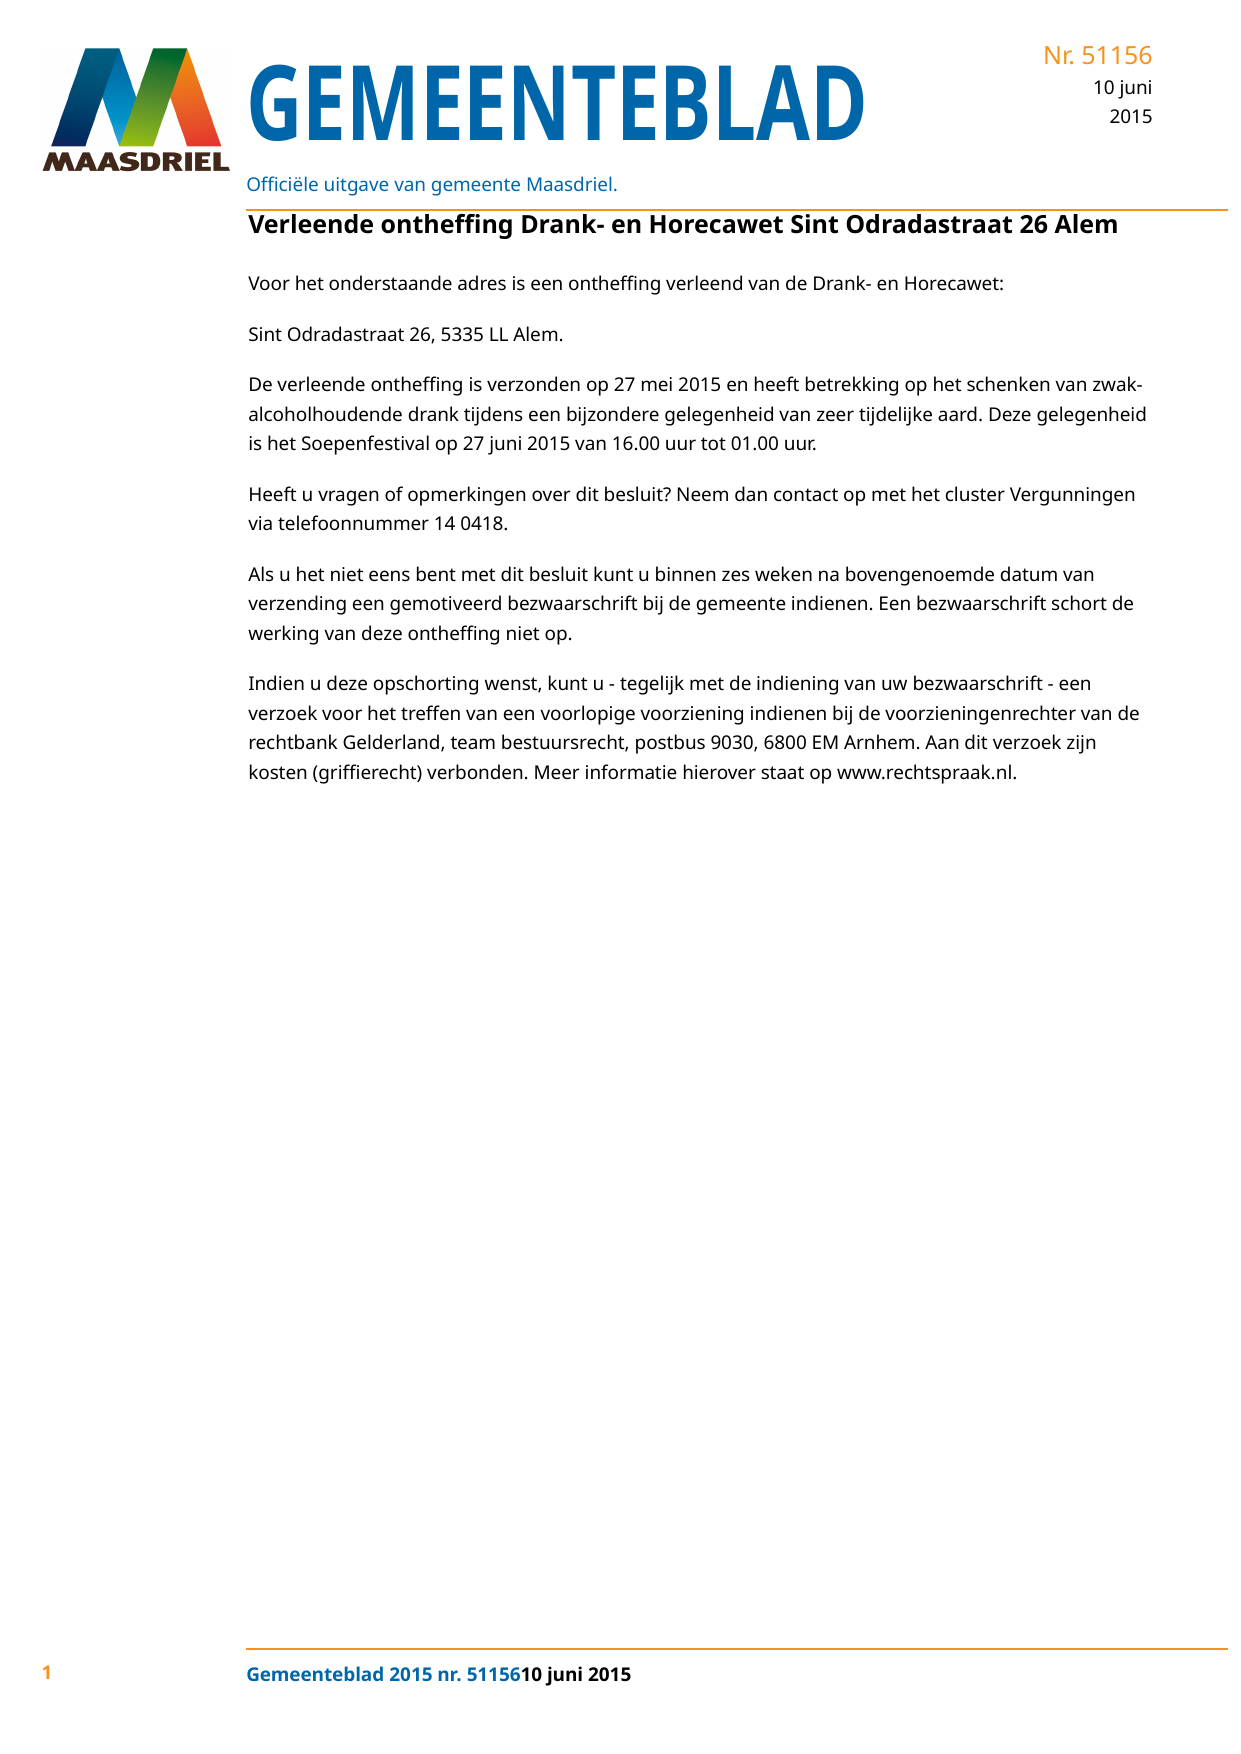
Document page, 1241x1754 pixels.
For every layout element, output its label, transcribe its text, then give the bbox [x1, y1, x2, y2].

text Als u het niet eens bent met dit besluit kunt u binnen zes weken na bovengenoemde datum van verzending een gemotiveerd bezwaarschrift bij de gemeente indienen. Een bezwaarschrift schort de werking van deze ontheffing niet op. [248, 561, 1152, 646]
picture [41, 47, 231, 172]
text Verleende ontheffing Drank- en Horecawet Sint Odradastraat 26 Alem [248, 211, 1152, 241]
text Voor het onderstaande adres is een ontheffing verleend van de Drank- en Horecawet: [248, 270, 1152, 296]
text De verleende ontheffing is verzonden op 27 mei 2015 en heeft betrekking op het schenken van zwak-alcoholhoudende drank tijdens een bijzondere gelegenheid van zeer tijdelijke aard. Deze gelegenheid is het Soepenfestival op 27 juni 2015 van 16.00 uur tot 01.00 uur. [248, 371, 1152, 456]
text Sint Odradastraat 26, 5335 LL Alem. [248, 321, 1152, 346]
text Indien u deze opschorting wenst, kunt u - tegelijk met de indiening van uw bezwaarschrift - een verzoek voor het treffen van een voorlopige voorziening indienen bij de voorzieningenrechter van de rechtbank Gelderland, team bestuursrecht, postbus 9030, 6800 EM Arnhem. Aan dit verzoek zijn kosten (griffierecht) verbonden. Meer informatie hierover staat op www.rechtspraak.nl. [248, 670, 1152, 785]
text Heeft u vragen of opmerkingen over dit besluit? Neem dan contact op met het cluster Vergunningen via telefoonnummer 14 0418. [248, 481, 1152, 536]
